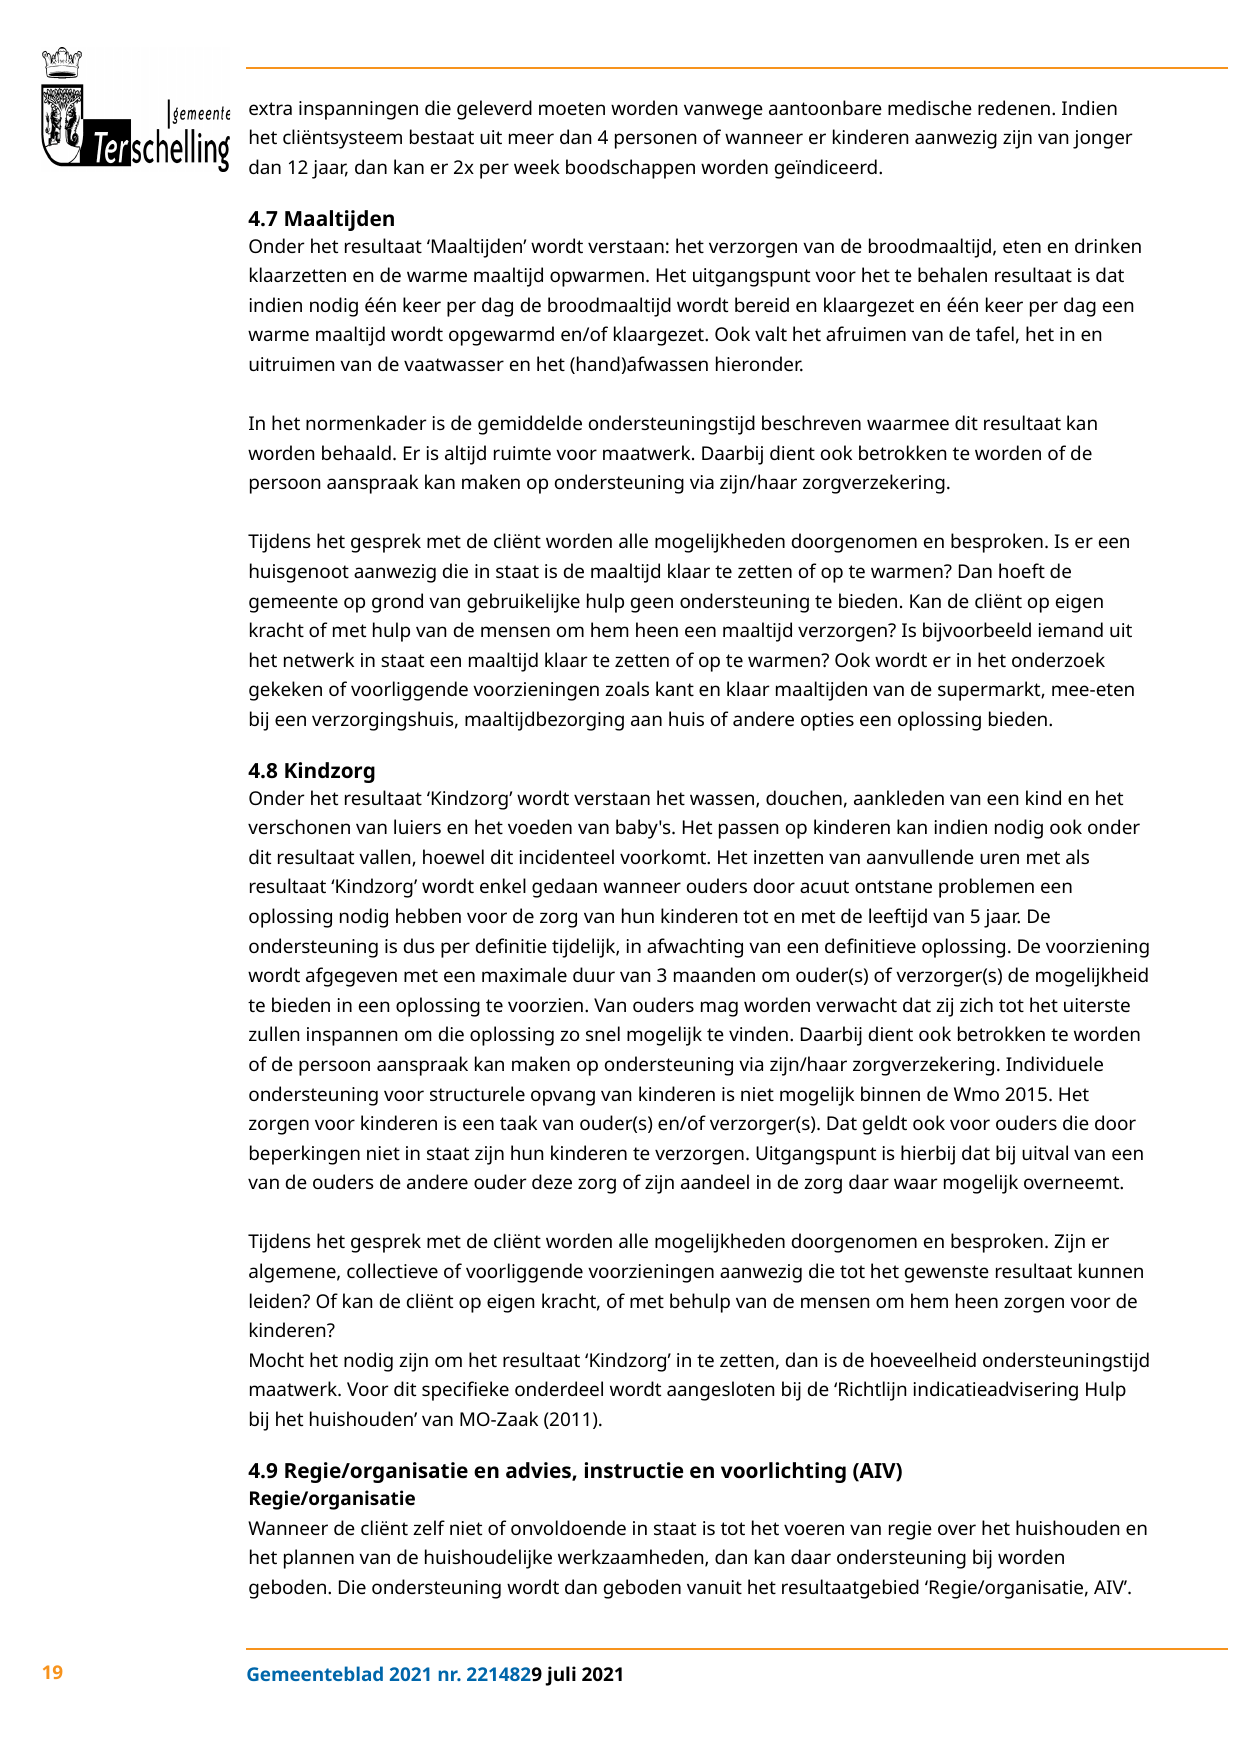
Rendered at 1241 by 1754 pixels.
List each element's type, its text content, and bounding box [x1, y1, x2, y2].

text In het normenkader is de gemiddelde ondersteuningstijd beschreven waarmee dit resultaat kan worden behaald. Er is altijd ruimte voor maatwerk. Daarbij dient ook betrokken te worden of de persoon aanspraak kan maken op ondersteuning via zijn/haar zorgverzekering. [248, 410, 1152, 495]
text 4.9 Regie/organisatie en advies, instructie en voorlichting (AIV) [248, 1457, 1152, 1485]
text Onder het resultaat ‘Maaltijden’ wordt verstaan: het verzorgen van de broodmaaltijd, eten en drinken klaarzetten en de warme maaltijd opwarmen. Het uitgangspunt voor het te behalen resultaat is dat indien nodig één keer per dag de broodmaaltijd wordt bereid en klaargezet en één keer per dag een warme maaltijd wordt opgewarmd en/of klaargezet. Ook valt het afruimen van de tafel, het in en uitruimen van de vaatwasser en het (hand)afwassen hieronder. [248, 233, 1152, 377]
text extra inspanningen die geleverd moeten worden vanwege aantoonbare medische redenen. Indien het cliëntsysteem bestaat uit meer dan 4 personen of wanneer er kinderen aanwezig zijn van jonger dan 12 jaar, dan kan er 2x per week boodschappen worden geïndiceerd. [248, 95, 1152, 180]
text 4.8 Kindzorg [248, 757, 1152, 785]
text 4.7 Maaltijden [248, 204, 1152, 233]
text Regie/organisatie [248, 1485, 1152, 1511]
text Tijdens het gesprek met de cliënt worden alle mogelijkheden doorgenomen en besproken. Is er een huisgenoot aanwezig die in staat is de maaltijd klaar te zetten of op te warmen? Dan hoeft de gemeente op grond van gebruikelijke hulp geen ondersteuning te bieden. Kan de cliënt op eigen kracht of met hulp van de mensen om hem heen een maaltijd verzorgen? Is bijvoorbeeld iemand uit het netwerk in staat een maaltijd klaar te zetten of op te warmen? Ook wordt er in het onderzoek gekeken of voorliggende voorzieningen zoals kant en klaar maaltijden van de supermarkt, mee-eten bij een verzorgingshuis, maaltijdbezorging aan huis of andere opties een oplossing bieden. [248, 529, 1152, 732]
text Mocht het nodig zijn om het resultaat ‘Kindzorg’ in te zetten, dan is de hoeveelheid ondersteuningstijd maatwerk. Voor dit specifieke onderdeel wordt aangesloten bij de ‘Richtlijn indicatieadvisering Hulp bij het huishouden’ van MO-Zaak (2011). [248, 1347, 1152, 1432]
text Onder het resultaat ‘Kindzorg’ wordt verstaan het wassen, douchen, aankleden van een kind en het verschonen van luiers en het voeden van baby's. Het passen op kinderen kan indien nodig ook onder dit resultaat vallen, hoewel dit incidenteel voorkomt. Het inzetten van aanvullende uren met als resultaat ‘Kindzorg’ wordt enkel gedaan wanneer ouders door acuut ontstane problemen een oplossing nodig hebben voor de zorg van hun kinderen tot en met de leeftijd van 5 jaar. De ondersteuning is dus per definitie tijdelijk, in afwachting van een definitieve oplossing. De voorziening wordt afgegeven met een maximale duur van 3 maanden om ouder(s) of verzorger(s) de mogelijkheid te bieden in een oplossing te voorzien. Van ouders mag worden verwacht dat zij zich tot het uiterste zullen inspannen om die oplossing zo snel mogelijk te vinden. Daarbij dient ook betrokken te worden of de persoon aanspraak kan maken op ondersteuning via zijn/haar zorgverzekering. Individuele ondersteuning voor structurele opvang van kinderen is niet mogelijk binnen de Wmo 2015. Het zorgen voor kinderen is een taak van ouder(s) en/of verzorger(s). Dat geldt ook voor ouders die door beperkingen niet in staat zijn hun kinderen te verzorgen. Uitgangspunt is hierbij dat bij uitval van een van de ouders de andere ouder deze zorg of zijn aandeel in de zorg daar waar mogelijk overneemt. [248, 785, 1152, 1195]
text Wanneer de cliënt zelf niet of onvoldoende in staat is tot het voeren van regie over het huishouden en het plannen van de huishoudelijke werkzaamheden, dan kan daar ondersteuning bij worden geboden. Die ondersteuning wordt dan geboden vanuit het resultaatgebied ‘Regie/organisatie, AIV’. [248, 1515, 1152, 1599]
picture [41, 47, 231, 172]
text Tijdens het gesprek met de cliënt worden alle mogelijkheden doorgenomen en besproken. Zijn er algemene, collectieve of voorliggende voorzieningen aanwezig die tot het gewenste resultaat kunnen leiden? Of kan de cliënt op eigen kracht, of met behulp van de mensen om hem heen zorgen voor de kinderen? [248, 1229, 1152, 1343]
